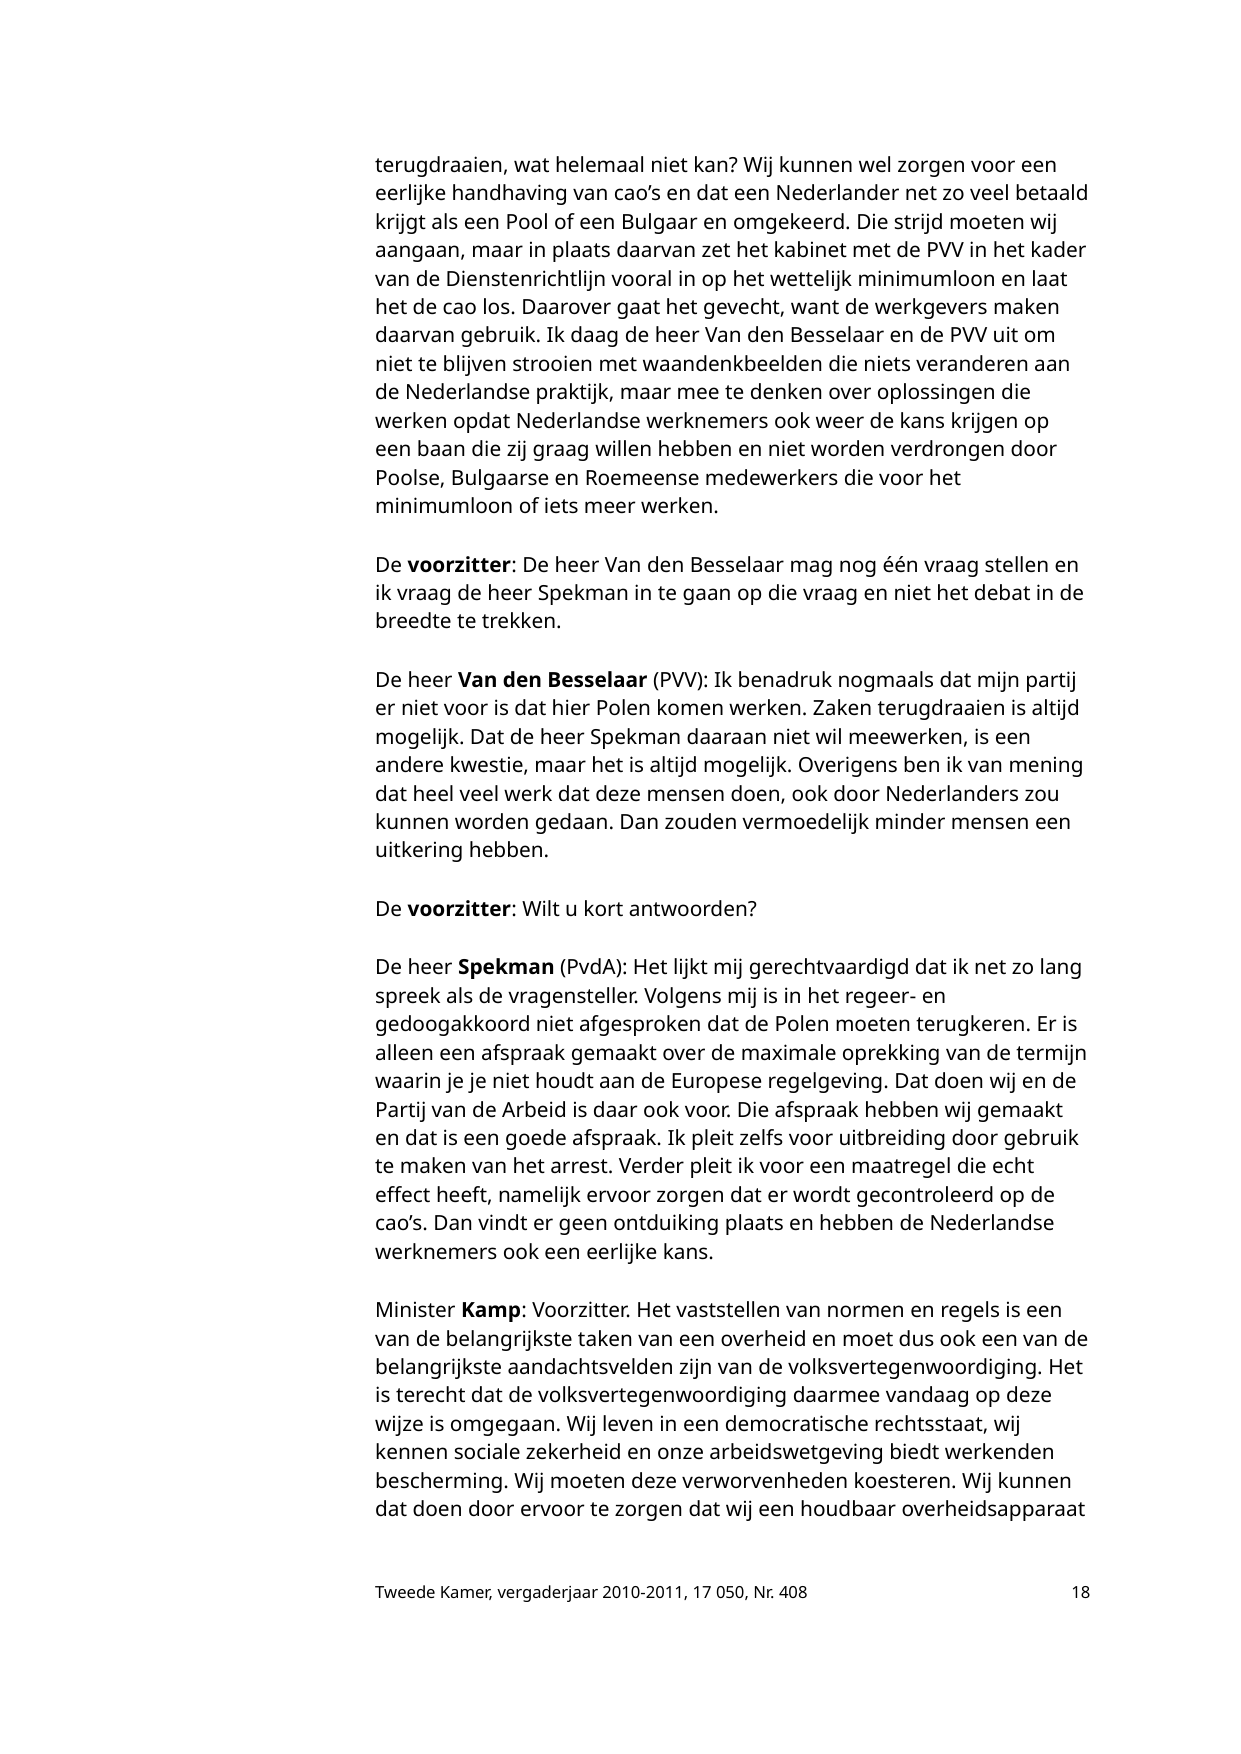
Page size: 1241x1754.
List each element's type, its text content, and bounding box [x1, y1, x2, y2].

text Minister Kamp: Voorzitter. Het vaststellen van normen en regels is een van de belangrijkste taken van een overheid en moet dus ook een van de belangrijkste aandachtsvelden zijn van de volksvertegenwoordiging. Het is terecht dat de volksvertegenwoordiging daarmee vandaag op deze wijze is omgegaan. Wij leven in een democratische rechtsstaat, wij kennen sociale zekerheid en onze arbeidswetgeving biedt werkenden bescherming. Wij moeten deze verworvenheden koesteren. Wij kunnen dat doen door ervoor te zorgen dat wij een houdbaar overheidsapparaat [375, 1295, 1090, 1523]
text terugdraaien, wat helemaal niet kan? Wij kunnen wel zorgen voor een eerlijke handhaving van cao’s en dat een Nederlander net zo veel betaald krijgt als een Pool of een Bulgaar en omgekeerd. Die strijd moeten wij aangaan, maar in plaats daarvan zet het kabinet met de PVV in het kader van de Dienstenrichtlijn vooral in op het wettelijk minimumloon en laat het de cao los. Daarover gaat het gevecht, want de werkgevers maken daarvan gebruik. Ik daag de heer Van den Besselaar en de PVV uit om niet te blijven strooien met waandenkbeelden die niets veranderen aan de Nederlandse praktijk, maar mee te denken over oplossingen die werken opdat Nederlandse werknemers ook weer de kans krijgen op een baan die zij graag willen hebben en niet worden verdrongen door Poolse, Bulgaarse en Roemeense medewerkers die voor het minimumloon of iets meer werken. [375, 150, 1090, 520]
text De voorzitter: Wilt u kort antwoorden? [375, 894, 1090, 922]
text De heer Van den Besselaar (PVV): Ik benadruk nogmaals dat mijn partij er niet voor is dat hier Polen komen werken. Zaken terugdraaien is altijd mogelijk. Dat de heer Spekman daaraan niet wil meewerken, is een andere kwestie, maar het is altijd mogelijk. Overigens ben ik van mening dat heel veel werk dat deze mensen doen, ook door Nederlanders zou kunnen worden gedaan. Dan zouden vermoedelijk minder mensen een uitkering hebben. [375, 665, 1090, 864]
text De voorzitter: De heer Van den Besselaar mag nog één vraag stellen en ik vraag de heer Spekman in te gaan op die vraag en niet het debat in de breedte te trekken. [375, 550, 1090, 635]
text De heer Spekman (PvdA): Het lijkt mij gerechtvaardigd dat ik net zo lang spreek als de vragensteller. Volgens mij is in het regeer- en gedoogakkoord niet afgesproken dat de Polen moeten terugkeren. Er is alleen een afspraak gemaakt over de maximale oprekking van de termijn waarin je je niet houdt aan de Europese regelgeving. Dat doen wij en de Partij van de Arbeid is daar ook voor. Die afspraak hebben wij gemaakt en dat is een goede afspraak. Ik pleit zelfs voor uitbreiding door gebruik te maken van het arrest. Verder pleit ik voor een maatregel die echt effect heeft, namelijk ervoor zorgen dat er wordt gecontroleerd op de cao’s. Dan vindt er geen ontduiking plaats en hebben de Nederlandse werknemers ook een eerlijke kans. [375, 952, 1090, 1265]
